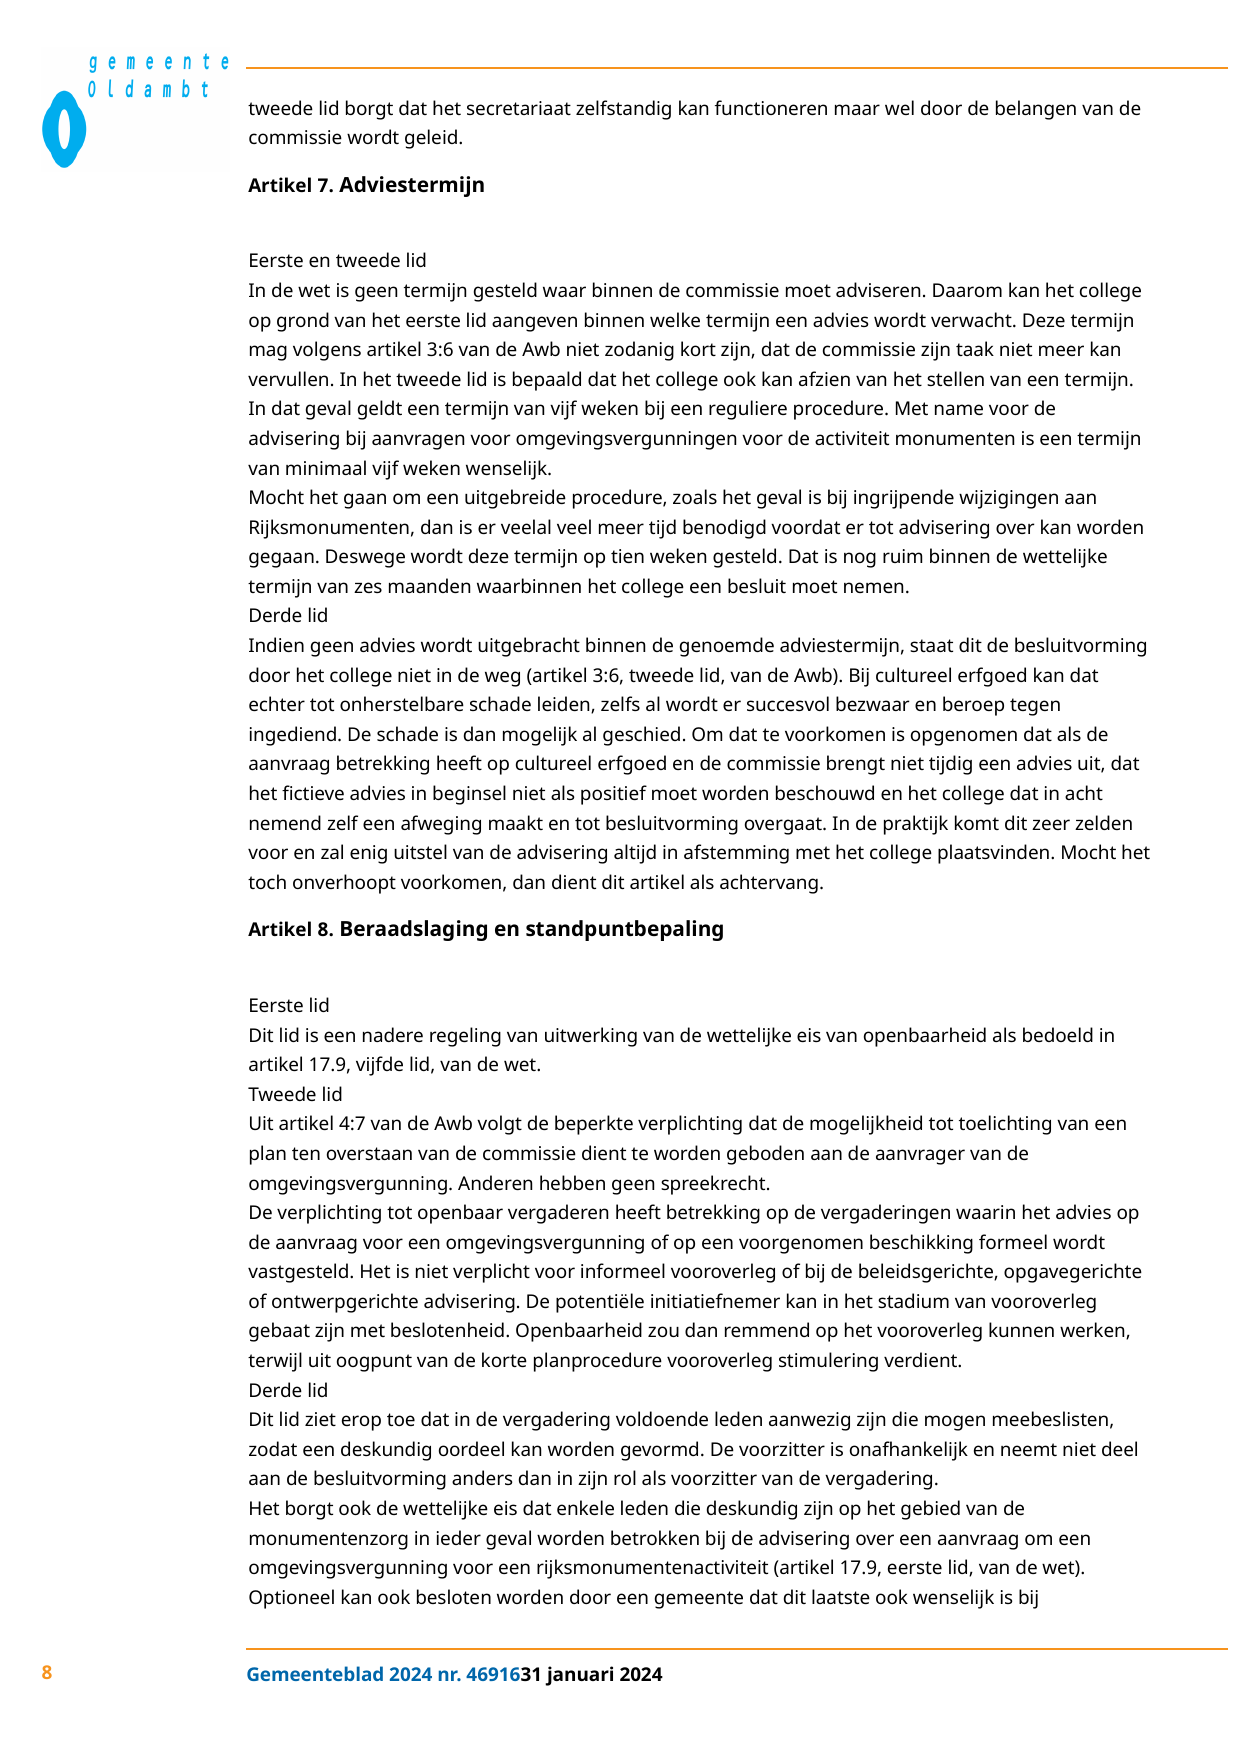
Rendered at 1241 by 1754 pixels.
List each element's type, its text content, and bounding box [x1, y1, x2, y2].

text In de wet is geen termijn gesteld waar binnen de commissie moet adviseren. Daarom kan het college op grond van het eerste lid aangeven binnen welke termijn een advies wordt verwacht. Deze termijn mag volgens artikel 3:6 van de Awb niet zodanig kort zijn, dat de commissie zijn taak niet meer kan vervullen. In het tweede lid is bepaald dat het college ook kan afzien van het stellen van een termijn. In dat geval geldt een termijn van vijf weken bij een reguliere procedure. Met name voor de advisering bij aanvragen voor omgevingsvergunningen voor de activiteit monumenten is een termijn van minimaal vijf weken wenselijk. [248, 277, 1152, 481]
text Derde lid [248, 1377, 1152, 1403]
text Tweede lid [248, 1081, 1152, 1107]
text Indien geen advies wordt uitgebracht binnen de genoemde adviestermijn, staat dit de besluitvorming door het college niet in de weg (artikel 3:6, tweede lid, van de Awb). Bij cultureel erfgoed kan dat echter tot onherstelbare schade leiden, zelfs al wordt er succesvol bezwaar en beroep tegen ingediend. De schade is dan mogelijk al geschied. Om dat te voorkomen is opgenomen dat als de aanvraag betrekking heeft op cultureel erfgoed en de commissie brengt niet tijdig een advies uit, dat het fictieve advies in beginsel niet als positief moet worden beschouwd en het college dat in acht nemend zelf een afweging maakt en tot besluitvorming overgaat. In de praktijk komt dit zeer zelden voor en zal enig uitstel van de advisering altijd in afstemming met het college plaatsvinden. Mocht het toch onverhoopt voorkomen, dan dient dit artikel als achtervang. [248, 632, 1152, 895]
text Eerste en tweede lid [248, 248, 1152, 273]
text Artikel 8. Beraadslaging en standpuntbepaling [248, 914, 1152, 943]
text De verplichting tot openbaar vergaderen heeft betrekking op de vergaderingen waarin het advies op de aanvraag voor een omgevingsvergunning of op een voorgenomen beschikking formeel wordt vastgesteld. Het is niet verplicht voor informeel vooroverleg of bij de beleidsgerichte, opgavegerichte of ontwerpgerichte advisering. De potentiële initiatiefnemer kan in het stadium van vooroverleg gebaat zijn met beslotenheid. Openbaarheid zou dan remmend op het vooroverleg kunnen werken, terwijl uit oogpunt van de korte planprocedure vooroverleg stimulering verdient. [248, 1199, 1152, 1373]
text Uit artikel 4:7 van de Awb volgt de beperkte verplichting dat de mogelijkheid tot toelichting van een plan ten overstaan van de commissie dient te worden geboden aan de aanvrager van de omgevingsvergunning. Anderen hebben geen spreekrecht. [248, 1111, 1152, 1196]
text tweede lid borgt dat het secretariaat zelfstandig kan functioneren maar wel door de belangen van de commissie wordt geleid. [248, 95, 1152, 150]
text Het borgt ook de wettelijke eis dat enkele leden die deskundig zijn op het gebied van de monumentenzorg in ieder geval worden betrokken bij de advisering over een aanvraag om een omgevingsvergunning voor een rijksmonumentenactiviteit (artikel 17.9, eerste lid, van de wet). Optioneel kan ook besloten worden door een gemeente dat dit laatste ook wenselijk is bij [248, 1495, 1152, 1610]
text Eerste lid [248, 992, 1152, 1018]
text Dit lid is een nadere regeling van uitwerking van de wettelijke eis van openbaarheid als bedoeld in artikel 17.9, vijfde lid, van de wet. [248, 1022, 1152, 1077]
text Dit lid ziet erop toe dat in de vergadering voldoende leden aanwezig zijn die mogen meebeslisten, zodat een deskundig oordeel kan worden gevormd. De voorzitter is onafhankelijk en neemt niet deel aan de besluitvorming anders dan in zijn rol als voorzitter van de vergadering. [248, 1406, 1152, 1491]
text Artikel 7. Adviestermijn [248, 170, 1152, 198]
text Mocht het gaan om een uitgebreide procedure, zoals het geval is bij ingrijpende wijzigingen aan Rijksmonumenten, dan is er veelal veel meer tijd benodigd voordat er tot advisering over kan worden gegaan. Deswege wordt deze termijn op tien weken gesteld. Dat is nog ruim binnen de wettelijke termijn van zes maanden waarbinnen het college een besluit moet nemen. [248, 484, 1152, 599]
picture [41, 47, 231, 172]
text Derde lid [248, 603, 1152, 628]
